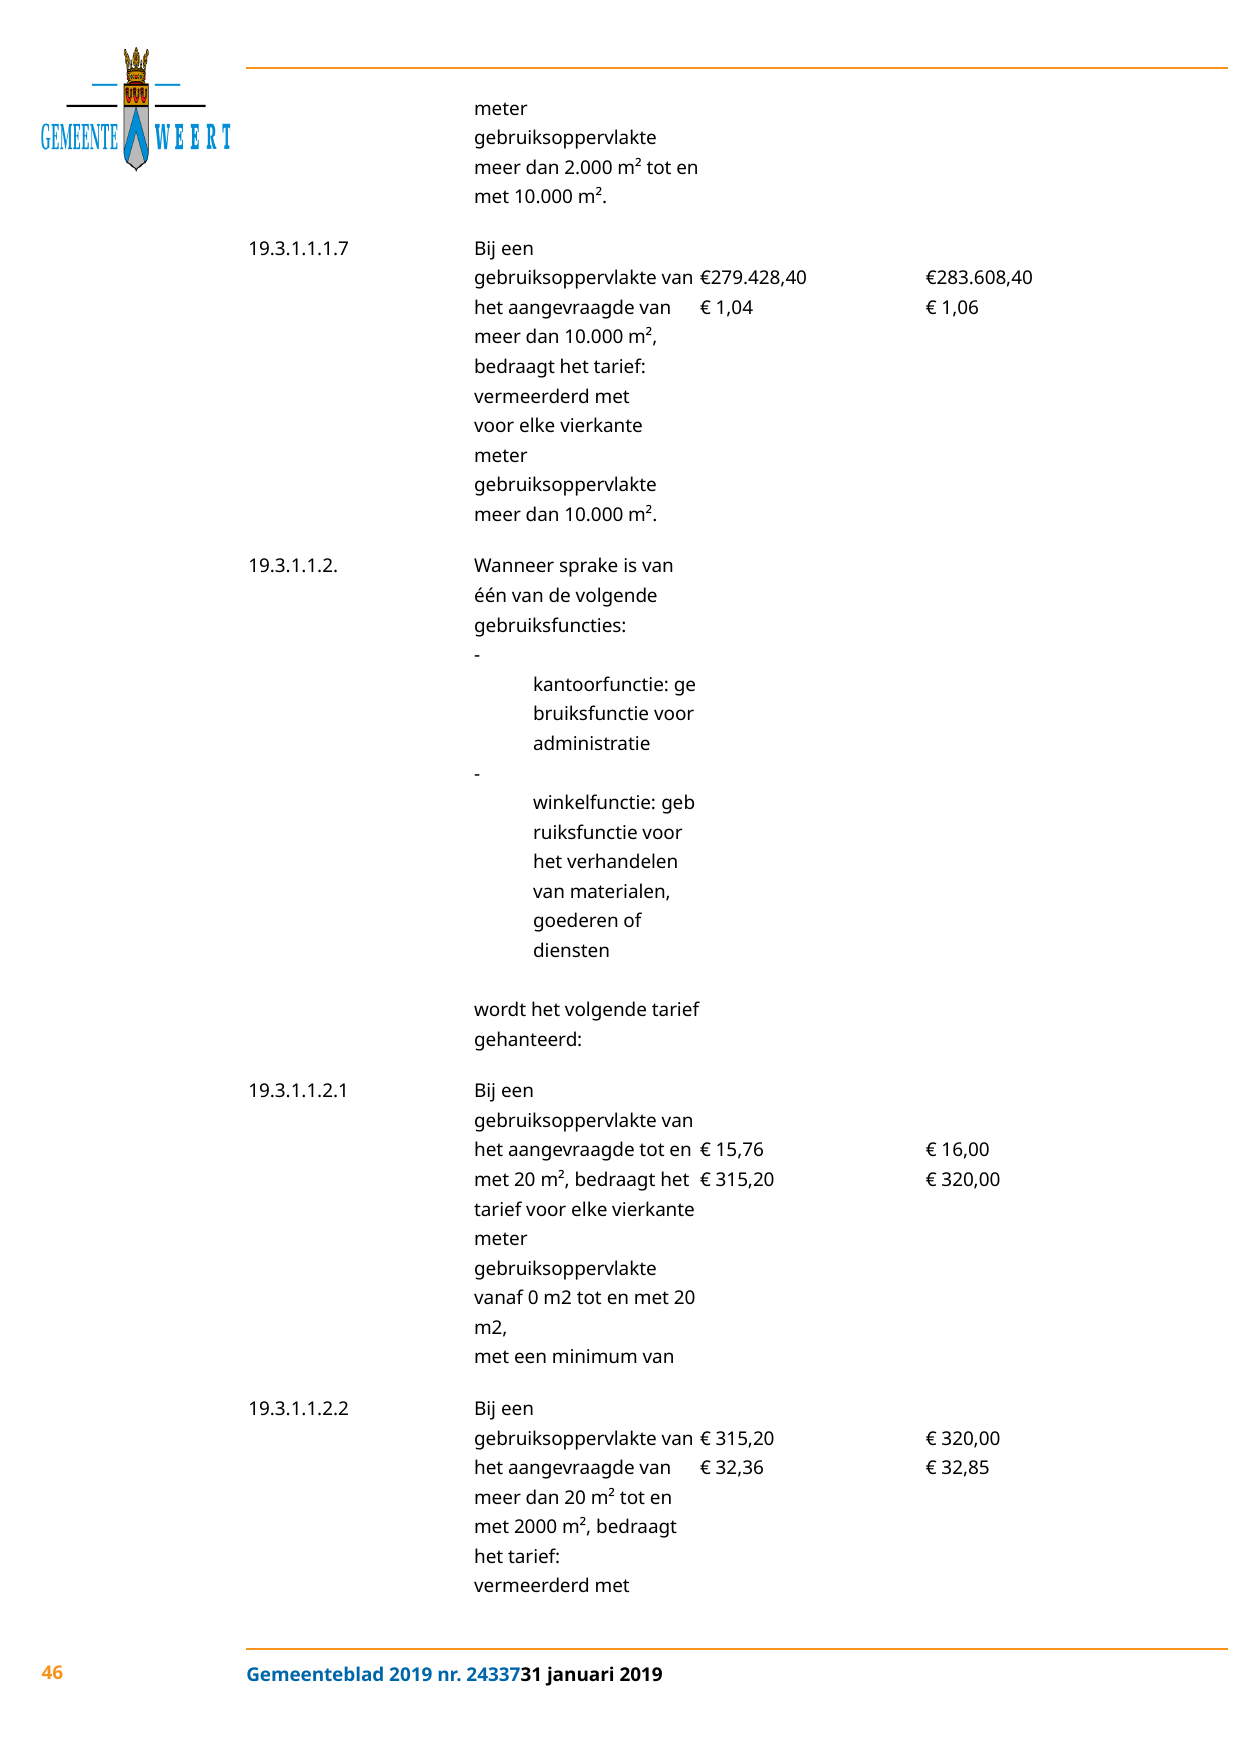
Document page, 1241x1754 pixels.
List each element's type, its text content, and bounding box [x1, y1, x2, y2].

table_cell [700, 553, 926, 1052]
table_cell [474, 1052, 700, 1077]
table_cell € 15,76 € 315,20 [700, 1078, 926, 1369]
table_cell Wanneer sprake is van één van de volgende gebruiksfuncties: ­ kantoorfunctie: gebruiksfunctie voor administratie ­ winkelfunctie: gebruiksfunctie voor het verhandelen van materialen, goederen of diensten wordt het volgende tarief gehanteerd: [474, 553, 700, 1052]
table_cell Bij een gebruiksoppervlakte van het aangevraagde van meer dan 10.000 m², bedraagt het tarief: vermeerderd met voor elke vierkante meter gebruiksoppervlakte meer dan 10.000 m². [474, 235, 700, 527]
table_cell [926, 1052, 1152, 1077]
table_cell [926, 209, 1152, 235]
table_cell 19.3.1.1.1.7 [248, 235, 474, 527]
table_cell [700, 1370, 926, 1395]
table_cell [926, 527, 1152, 553]
table_cell [926, 95, 1152, 209]
table_cell [248, 1370, 474, 1395]
table_cell [926, 553, 1152, 1052]
table_cell [700, 209, 926, 235]
picture [41, 47, 231, 172]
table_cell [248, 527, 474, 553]
table_cell [248, 209, 474, 235]
table_cell €279.428,40 € 1,04 [700, 235, 926, 527]
table_cell 19.3.1.1.2.1 [248, 1078, 474, 1369]
table_cell Bij een gebruiksoppervlakte van het aangevraagde van meer dan 20 m² tot en met 2000 m², bedraagt het tarief: vermeerderd met [474, 1395, 700, 1598]
table_cell €283.608,40 € 1,06 [926, 235, 1152, 527]
table_cell [248, 95, 474, 209]
table_cell Bij een gebruiksoppervlakte van het aangevraagde tot en met 20 m², bedraagt het tarief voor elke vierkante meter gebruiksoppervlakte vanaf 0 m2 tot en met 20 m2, met een minimum van [474, 1078, 700, 1369]
table_cell € 320,00 € 32,85 [926, 1395, 1152, 1598]
table_cell € 315,20 € 32,36 [700, 1395, 926, 1598]
table_cell meter gebruiksoppervlakte meer dan 2.000 m² tot en met 10.000 m². [474, 95, 700, 209]
table_cell 19.3.1.1.2.2 [248, 1395, 474, 1598]
table_cell [474, 1370, 700, 1395]
table_cell [474, 209, 700, 235]
table_cell [700, 1052, 926, 1077]
table_cell [248, 1052, 474, 1077]
table_cell € 16,00 € 320,00 [926, 1078, 1152, 1369]
table_cell [926, 1370, 1152, 1395]
table_cell [474, 527, 700, 553]
table_cell 19.3.1.1.2. [248, 553, 474, 1052]
table_cell [700, 527, 926, 553]
table_cell [700, 95, 926, 209]
